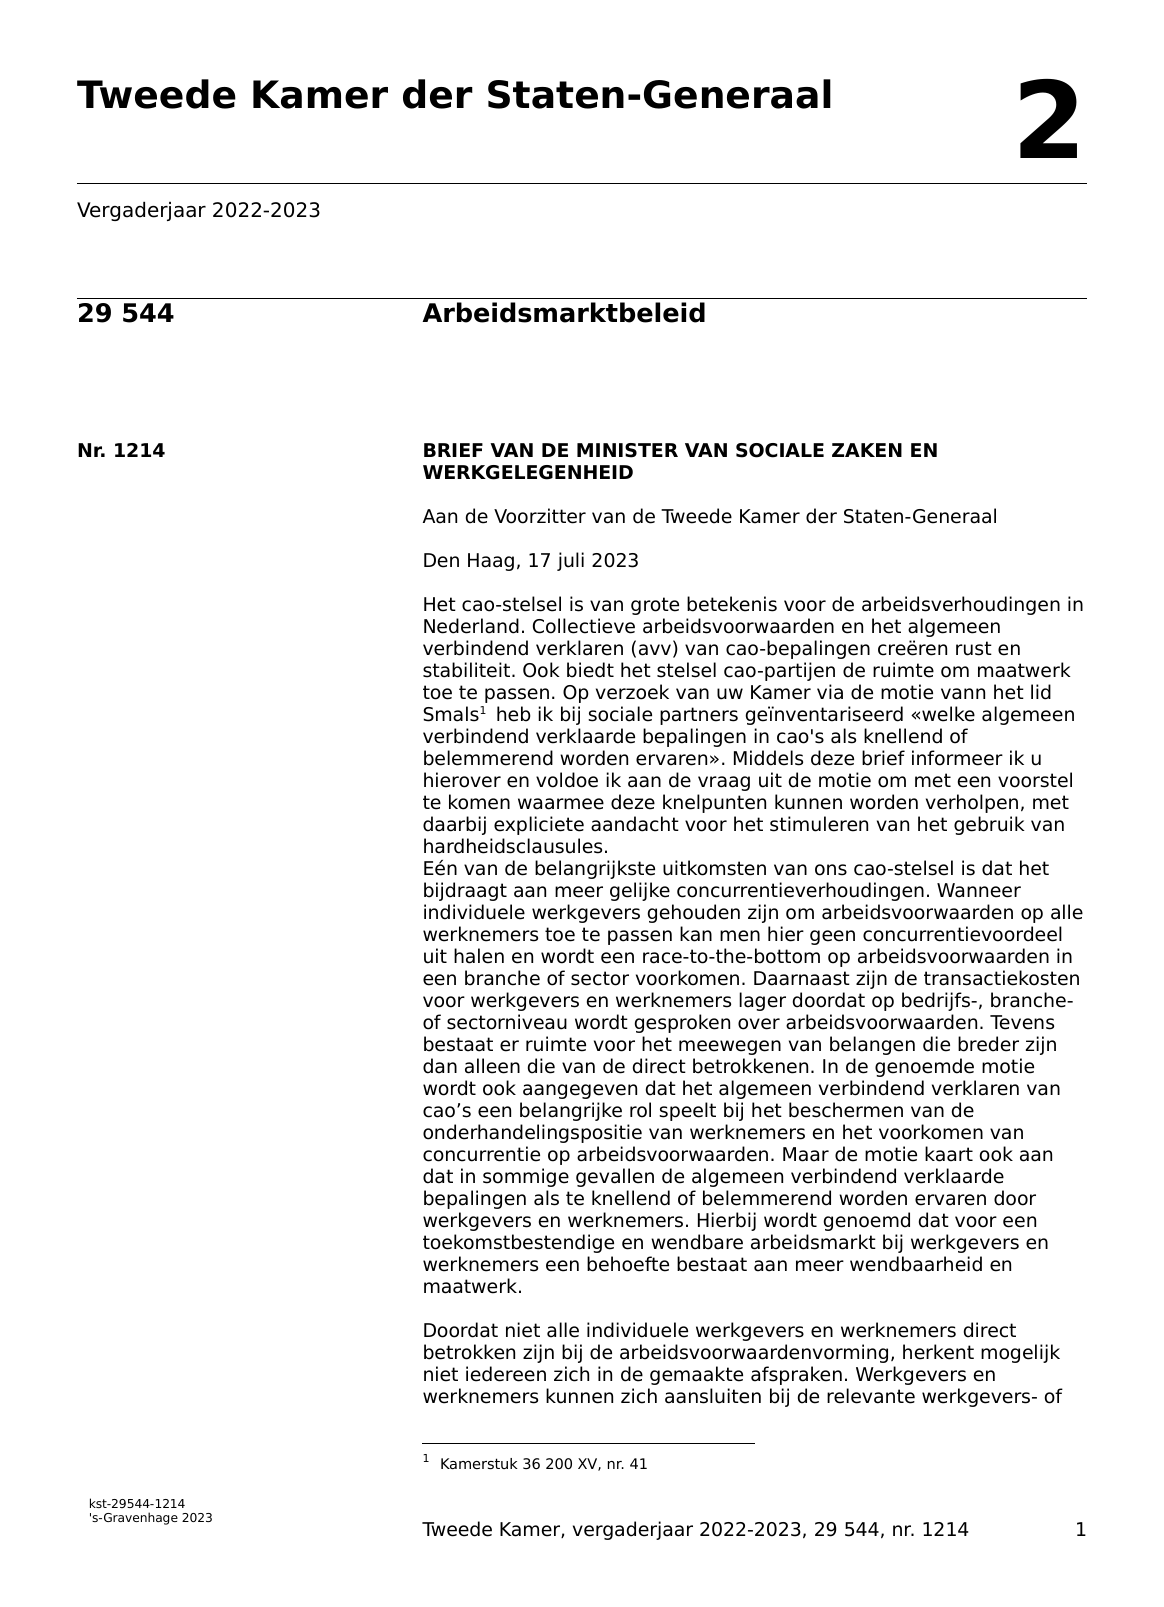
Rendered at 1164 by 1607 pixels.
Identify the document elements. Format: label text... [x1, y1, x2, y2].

text Kamerstuk 36 200 XV, nr. 41 [422, 1452, 1087, 1474]
table_header 2 [886, 59, 1087, 183]
table_header Tweede Kamer der Staten-Generaal [77, 59, 886, 183]
text 's-Gravenhage 2023 [88, 1511, 323, 1525]
text Het cao-stelsel is van grote betekenis voor de arbeidsverhoudingen in Nederland. Collectieve arbeidsvoorwaarden en het algemeen verbindend verklaren (avv) van cao-bepalingen creëren rust en stabiliteit. Ook biedt het stelsel cao-partijen de ruimte om maatwerk toe te passen. Op verzoek van uw Kamer via de motie vann het lid Smals heb ik bij sociale partners geïnventariseerd «welke algemeen verbindend verklaarde bepalingen in cao's als knellend of belemmerend worden ervaren». Middels deze brief informeer ik u hierover en voldoe ik aan de vraag uit de motie om met een voorstel te komen waarmee deze knelpunten kunnen worden verholpen, met daarbij expliciete aandacht voor het stimuleren van het gebruik van hardheidsclausules. [422, 594, 1087, 858]
text Den Haag, 17 juli 2023 [422, 550, 1087, 572]
text kst-29544-1214 [88, 1497, 323, 1511]
subtitle 29 544 Arbeidsmarktbeleid [77, 299, 1087, 329]
subtitle Nr. 1214 BRIEF VAN DE MINISTER VAN SOCIALE ZAKEN EN WERKGELEGENHEID [77, 440, 1087, 484]
text Eén van de belangrijkste uitkomsten van ons cao-stelsel is dat het bijdraagt aan meer gelijke concurrentieverhoudingen. Wanneer individuele werkgevers gehouden zijn om arbeidsvoorwaarden op alle werknemers toe te passen kan men hier geen concurrentievoordeel uit halen en wordt een race-to-the-bottom op arbeidsvoorwaarden in een branche of sector voorkomen. Daarnaast zijn de transactiekosten voor werkgevers en werknemers lager doordat op bedrijfs-, branche- of sectorniveau wordt gesproken over arbeidsvoorwaarden. Tevens bestaat er ruimte voor het meewegen van belangen die breder zijn dan alleen die van de direct betrokkenen. In de genoemde motie wordt ook aangegeven dat het algemeen verbindend verklaren van cao’s een belangrijke rol speelt bij het beschermen van de onderhandelingspositie van werknemers en het voorkomen van concurrentie op arbeidsvoorwaarden. Maar de motie kaart ook aan dat in sommige gevallen de algemeen verbindend verklaarde bepalingen als te knellend of belemmerend worden ervaren door werkgevers en werknemers. Hierbij wordt genoemd dat voor een toekomstbestendige en wendbare arbeidsmarkt bij werkgevers en werknemers een behoefte bestaat aan meer wendbaarheid en maatwerk. [422, 858, 1087, 1297]
table_cell Vergaderjaar 2022-2023 [77, 184, 1087, 298]
text Doordat niet alle individuele werkgevers en werknemers direct betrokken zijn bij de arbeidsvoorwaardenvorming, herkent mogelijk niet iedereen zich in de gemaakte afspraken. Werkgevers en werknemers kunnen zich aansluiten bij de relevante werkgevers- of [422, 1320, 1087, 1408]
text Aan de Voorzitter van de Tweede Kamer der Staten-Generaal [422, 506, 1087, 528]
